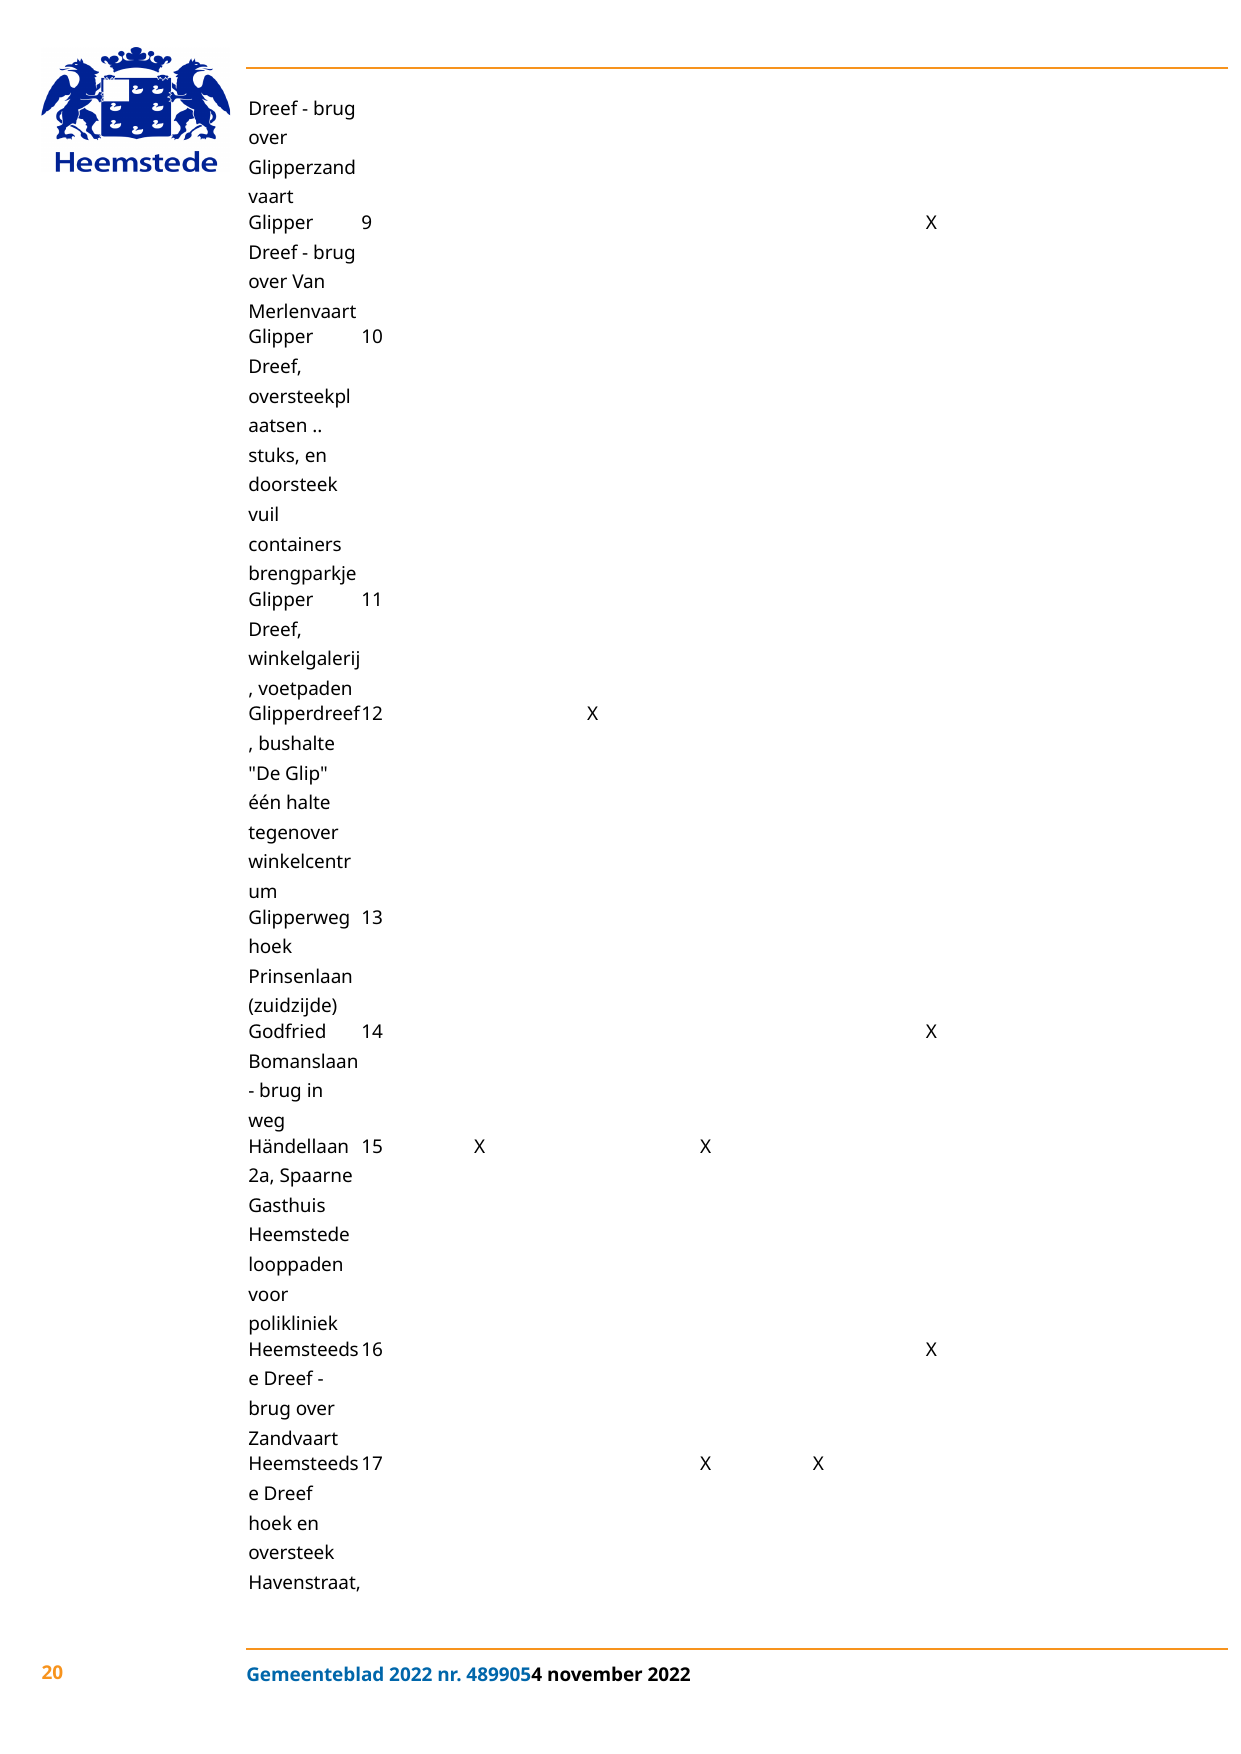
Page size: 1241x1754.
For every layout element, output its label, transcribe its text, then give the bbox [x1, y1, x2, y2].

table_cell X [700, 1133, 813, 1336]
table_cell [813, 1133, 926, 1336]
table_cell [700, 586, 813, 701]
table_cell [474, 904, 587, 1018]
table_cell [587, 324, 700, 586]
table_cell 10 [361, 324, 474, 586]
table_cell Glipperweg hoek Prinsenlaan (zuidzijde) [248, 904, 361, 1018]
table_cell [700, 904, 813, 1018]
table_cell [587, 586, 700, 701]
table_cell [813, 904, 926, 1018]
table_cell [926, 324, 1038, 586]
table_cell 16 [361, 1336, 474, 1451]
table_cell [813, 1336, 926, 1451]
table_cell Glipper Dreef, winkelgalerij, voetpaden [248, 586, 361, 701]
table_cell [474, 95, 587, 209]
table_cell [1039, 1133, 1152, 1336]
table_cell [813, 1018, 926, 1133]
table_cell [1039, 586, 1152, 701]
table_cell [700, 701, 813, 904]
table_cell [1039, 1336, 1152, 1451]
table_cell Heemsteedse Dreef - brug over Zandvaart [248, 1336, 361, 1451]
picture [41, 47, 231, 172]
table_cell Heemsteedse Dreef hoek en oversteek Havenstraat, [248, 1451, 361, 1594]
table_cell [587, 1336, 700, 1451]
table_cell X [926, 209, 1038, 324]
table_cell [587, 95, 700, 209]
table_cell [700, 324, 813, 586]
table_cell Dreef - brug over Glipperzandvaart [248, 95, 361, 209]
table_cell [1039, 209, 1152, 324]
table_cell Glipper Dreef, oversteekplaatsen .. stuks, en doorsteek vuil containers brengparkje [248, 324, 361, 586]
table_cell X [813, 1451, 926, 1594]
table_cell [926, 904, 1038, 1018]
table_cell 9 [361, 209, 474, 324]
table_cell X [587, 701, 700, 904]
table_cell [1039, 904, 1152, 1018]
table_cell [474, 1451, 587, 1594]
table_cell [700, 1336, 813, 1451]
table_cell [926, 701, 1038, 904]
table_cell [587, 209, 700, 324]
table_cell [813, 209, 926, 324]
table_cell [1039, 701, 1152, 904]
table_cell X [926, 1018, 1038, 1133]
table_cell [587, 1133, 700, 1336]
table_cell 12 [361, 701, 474, 904]
table_cell [587, 1018, 700, 1133]
table_cell 13 [361, 904, 474, 1018]
table_cell X [926, 1336, 1038, 1451]
table_cell [1039, 1018, 1152, 1133]
table_cell [813, 586, 926, 701]
table_cell [474, 1336, 587, 1451]
table_cell [926, 95, 1038, 209]
table_cell [700, 95, 813, 209]
table_cell [926, 1451, 1038, 1594]
table_cell [474, 209, 587, 324]
table_cell [813, 95, 926, 209]
table_cell [361, 95, 474, 209]
table_cell [474, 324, 587, 586]
table_cell [474, 701, 587, 904]
table_cell Glipperdreef, bushalte "De Glip" één halte tegenover winkelcentrum [248, 701, 361, 904]
table_cell [1039, 324, 1152, 586]
table_cell [926, 1133, 1038, 1336]
table_cell [813, 701, 926, 904]
table_cell [474, 1018, 587, 1133]
table_cell X [700, 1451, 813, 1594]
table_cell [1039, 1451, 1152, 1594]
table_cell 15 [361, 1133, 474, 1336]
table_cell X [474, 1133, 587, 1336]
table_cell [587, 904, 700, 1018]
table_cell [700, 209, 813, 324]
table_cell 17 [361, 1451, 474, 1594]
table_cell 14 [361, 1018, 474, 1133]
table_cell Händellaan 2a, Spaarne Gasthuis Heemstede looppaden voor polikliniek [248, 1133, 361, 1336]
table_cell Godfried Bomanslaan - brug in weg [248, 1018, 361, 1133]
table_cell Glipper Dreef - brug over Van Merlenvaart [248, 209, 361, 324]
table_cell [926, 586, 1038, 701]
table_cell [1039, 95, 1152, 209]
table_cell [813, 324, 926, 586]
table_cell [700, 1018, 813, 1133]
table_cell 11 [361, 586, 474, 701]
table_cell [474, 586, 587, 701]
table_cell [587, 1451, 700, 1594]
